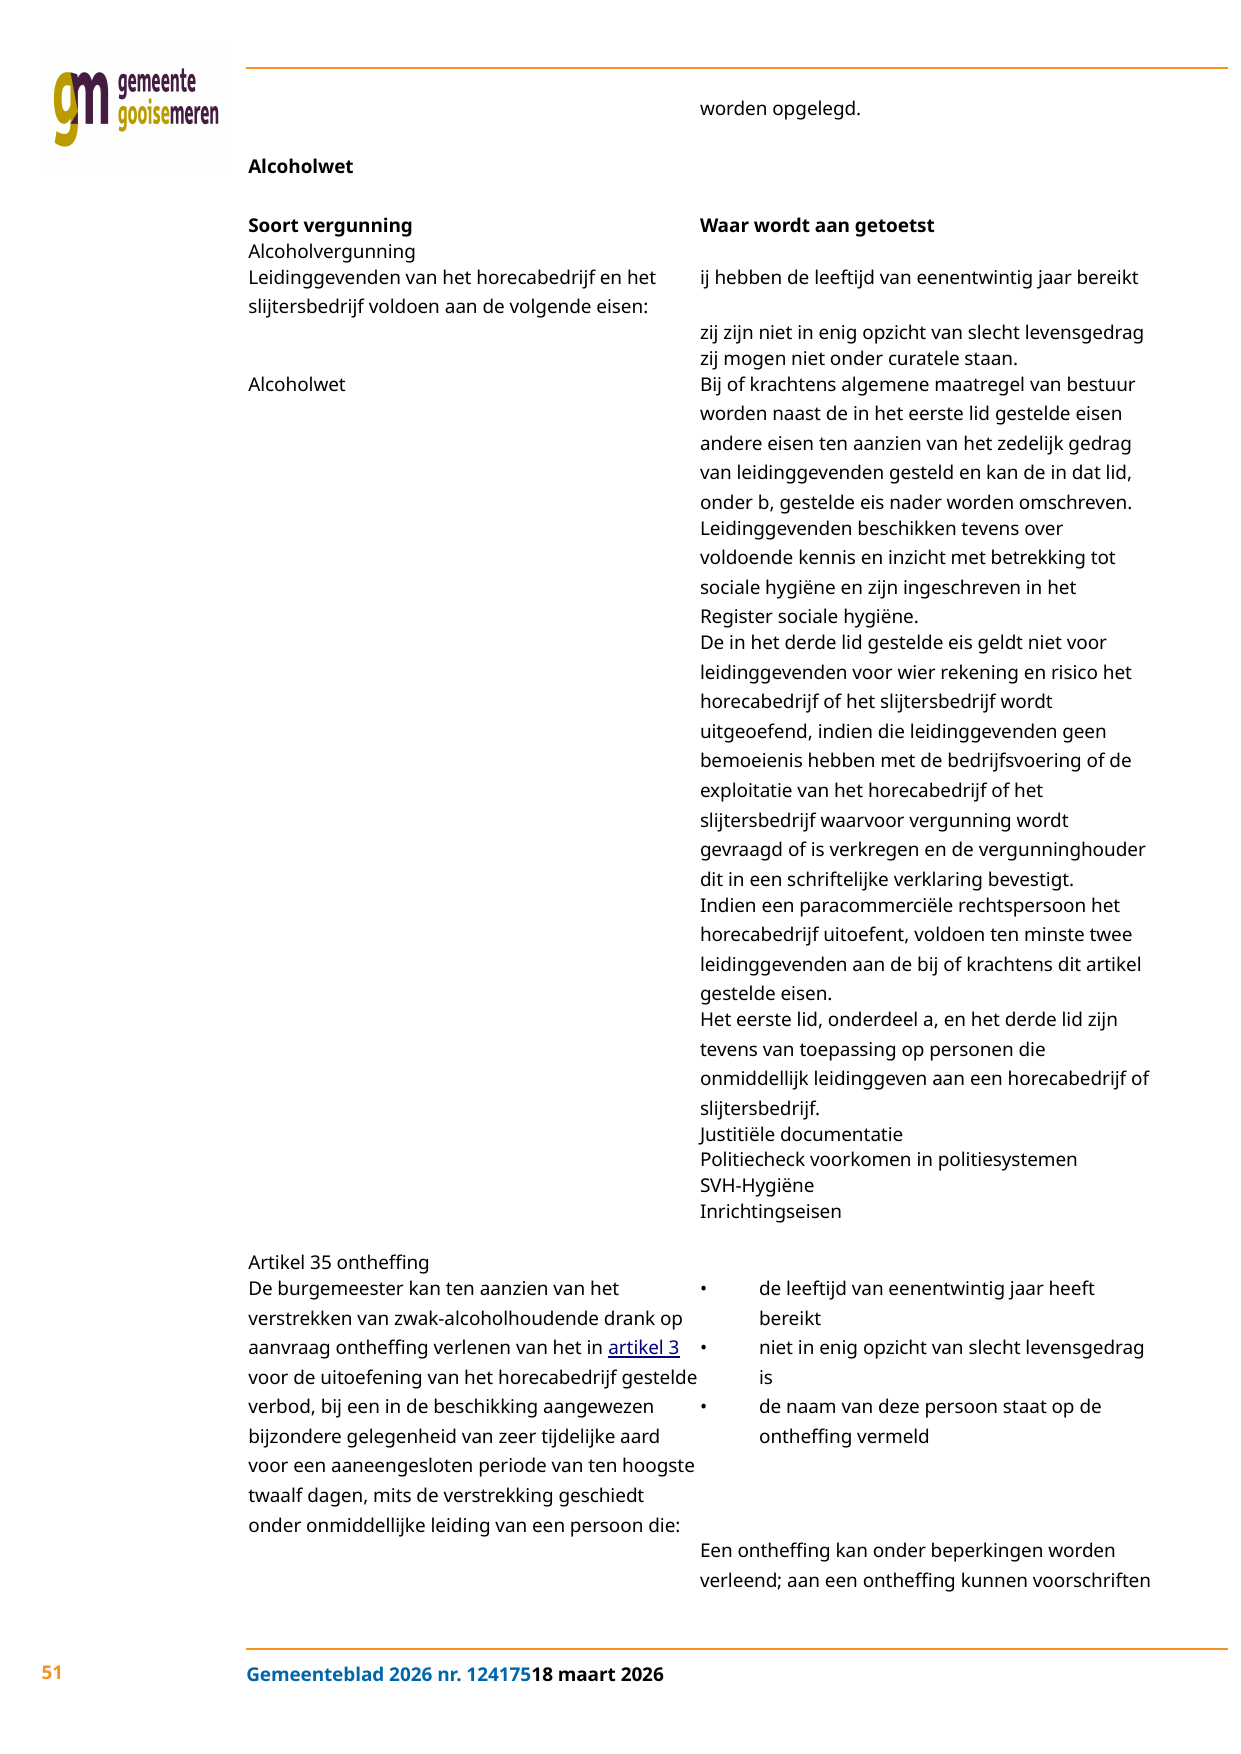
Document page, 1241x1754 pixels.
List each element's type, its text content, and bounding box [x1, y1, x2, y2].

table_cell zij mogen niet onder curatele staan. [700, 345, 1152, 371]
table_cell [248, 1224, 700, 1249]
table_cell De burgemeester kan ten aanzien van het verstrekken van zwak-alcoholhoudende drank op aanvraag ontheffing verlenen van het in artikel 3 voor de uitoefening van het horecabedrijf gestelde verbod, bij een in de beschikking aangewezen bijzondere gelegenheid van zeer tijdelijke aard voor een aaneengesloten periode van ten hoogste twaalf dagen, mits de verstrekking geschiedt onder onmiddellijke leiding van een persoon die: [248, 1275, 700, 1537]
table_cell ij hebben de leeftijd van eenentwintig jaar bereikt [700, 264, 1152, 319]
table_cell Leidinggevenden beschikken tevens over voldoende kennis en inzicht met betrekking tot sociale hygiëne en zijn ingeschreven in het Register sociale hygiëne. [700, 515, 1152, 629]
table_cell [248, 1121, 700, 1146]
table_cell Indien een paracommerciële rechtspersoon het horecabedrijf uitoefent, voldoen ten minste twee leidinggevenden aan de bij of krachtens dit artikel gestelde eisen. [700, 892, 1152, 1006]
text Alcoholwet [248, 153, 1152, 179]
table_cell Een ontheffing kan onder beperkingen worden verleend; aan een ontheffing kunnen voorschriften [700, 1538, 1152, 1593]
table_cell Justitiële documentatie [700, 1121, 1152, 1146]
table_header Waar wordt aan getoetst [700, 213, 1152, 238]
table_cell De in het derde lid gestelde eis geldt niet voor leidinggevenden voor wier rekening en risico het horecabedrijf of het slijtersbedrijf wordt uitgeoefend, indien die leidinggevenden geen bemoeienis hebben met de bedrijfsvoering of de exploitatie van het horecabedrijf of het slijtersbedrijf waarvoor vergunning wordt gevraagd of is verkregen en de vergunninghouder dit in een schriftelijke verklaring bevestigt. [700, 629, 1152, 892]
table_cell Alcoholwet [248, 371, 700, 515]
table_cell [248, 1198, 700, 1224]
table_cell SVH-Hygiëne [700, 1172, 1152, 1198]
table_cell [248, 892, 700, 1006]
table_cell zij zijn niet in enig opzicht van slecht levensgedrag [700, 319, 1152, 345]
table_cell [248, 95, 700, 121]
table_cell [248, 345, 700, 371]
table_cell [248, 319, 700, 345]
picture [41, 47, 231, 172]
table_cell Alcoholvergunning [248, 238, 700, 264]
table_cell Artikel 35 ontheffing [248, 1249, 700, 1275]
table_cell [248, 1172, 700, 1198]
table_header Soort vergunning [248, 213, 700, 238]
table_cell Inrichtingseisen [700, 1198, 1152, 1224]
table_cell [248, 629, 700, 892]
table_cell [248, 1538, 700, 1593]
table_cell Bij of krachtens algemene maatregel van bestuur worden naast de in het eerste lid gestelde eisen andere eisen ten aanzien van het zedelijk gedrag van leidinggevenden gesteld en kan de in dat lid, onder b, gestelde eis nader worden omschreven. [700, 371, 1152, 515]
table_cell Leidinggevenden van het horecabedrijf en het slijtersbedrijf voldoen aan de volgende eisen: [248, 264, 700, 319]
table_cell de leeftijd van eenentwintig jaar heeft bereikt niet in enig opzicht van slecht levensgedrag is de naam van deze persoon staat op de ontheffing vermeld [700, 1275, 1152, 1537]
table_cell [700, 1224, 1152, 1249]
table_cell [700, 238, 1152, 264]
table_cell Het eerste lid, onderdeel a, en het derde lid zijn tevens van toepassing op personen die onmiddellijk leidinggeven aan een horecabedrijf of slijtersbedrijf. [700, 1006, 1152, 1121]
table_cell [248, 1006, 700, 1121]
table_cell worden opgelegd. [700, 95, 1152, 121]
table_cell [700, 1249, 1152, 1275]
table_cell [248, 515, 700, 629]
table_cell [248, 1146, 700, 1172]
table_cell Politiecheck voorkomen in politiesystemen [700, 1146, 1152, 1172]
